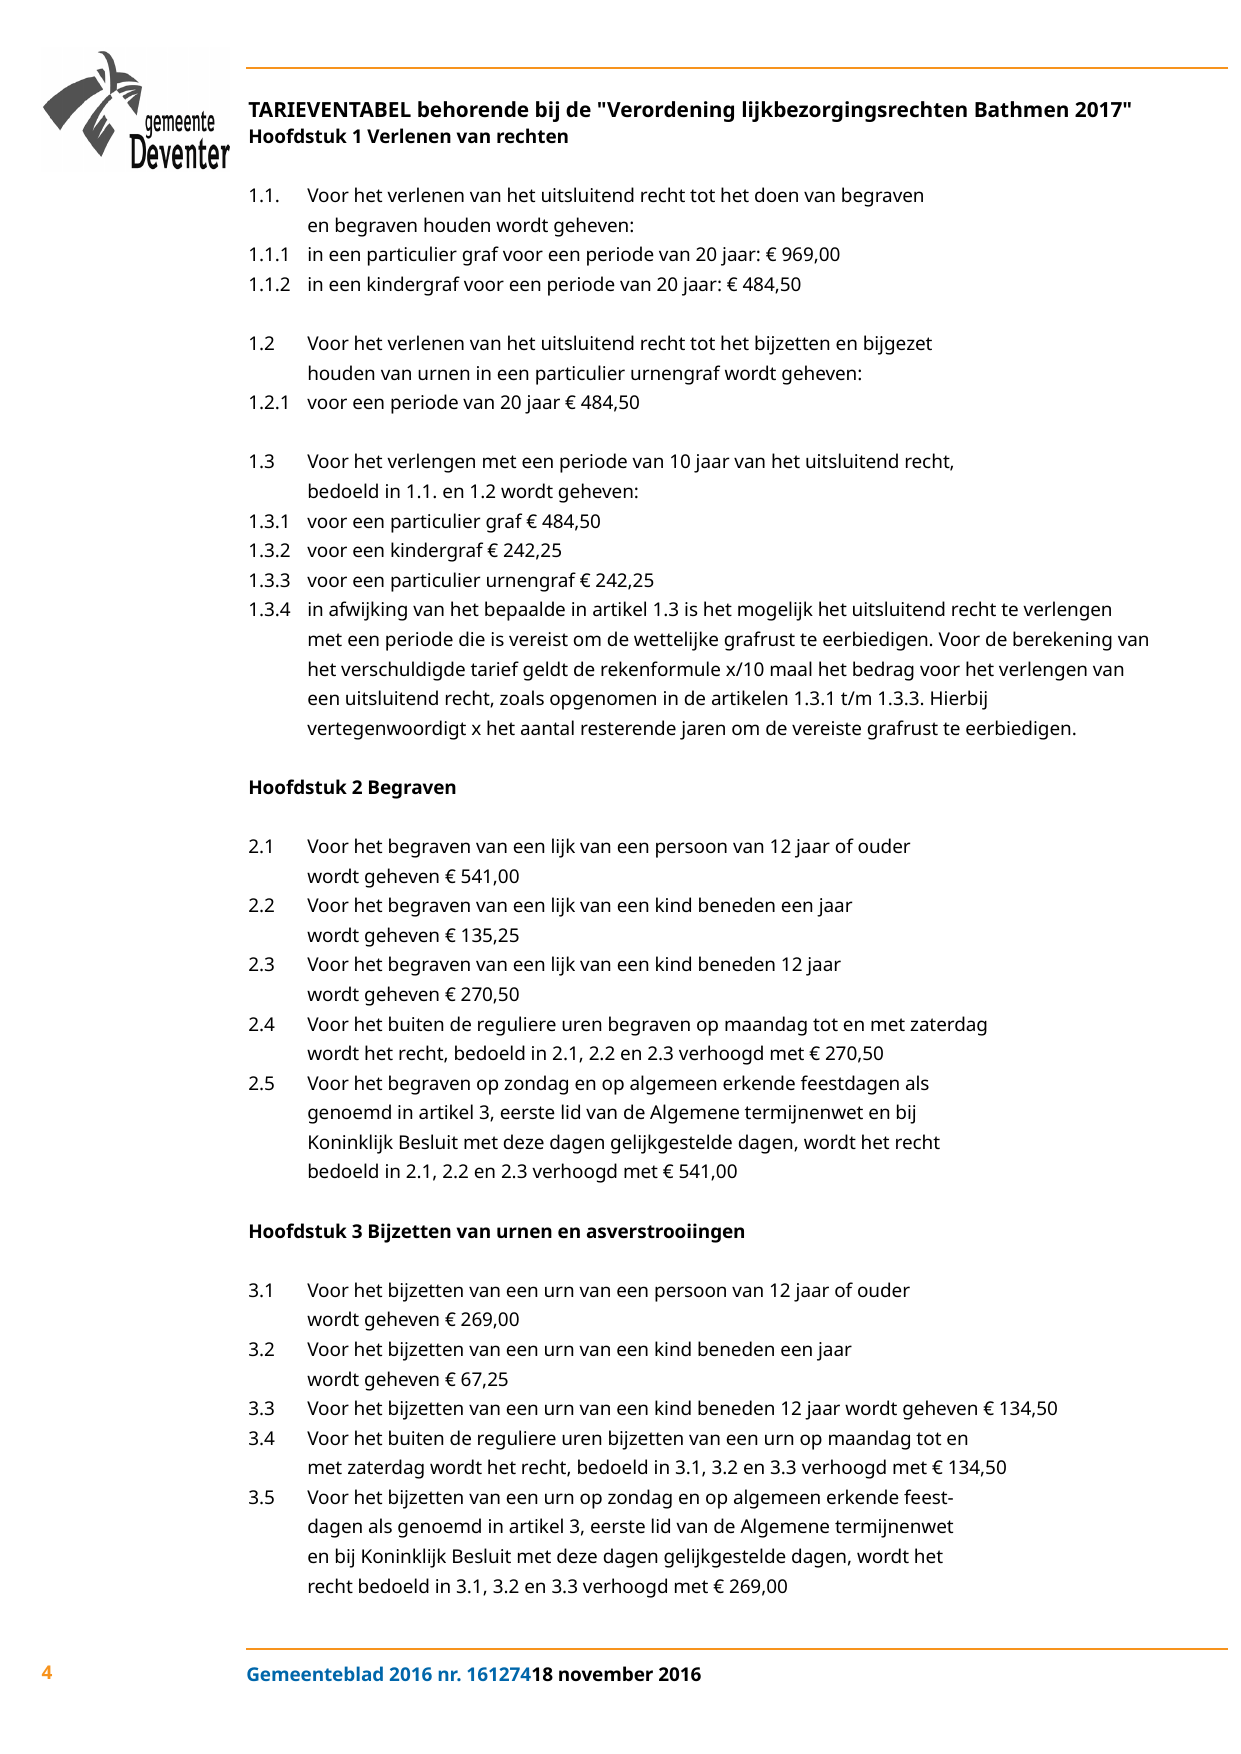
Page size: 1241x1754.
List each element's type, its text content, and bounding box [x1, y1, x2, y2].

list voor een periode van 20 jaar € 484,50 [248, 389, 1152, 415]
list wordt geheven € 67,25 [248, 1366, 1152, 1392]
list in afwijking van het bepaalde in artikel 1.3 is het mogelijk het uitsluitend recht te verlengen met een periode die is vereist om de wettelijke grafrust te eerbiedigen. Voor de berekening van het verschuldigde tarief geldt de rekenformule x/10 maal het bedrag voor het verlengen van een uitsluitend recht, zoals opgenomen in de artikelen 1.3.1 t/m 1.3.3. Hierbij vertegenwoordigt x het aantal resterende jaren om de vereiste grafrust te eerbiedigen. [248, 597, 1152, 741]
list en begraven houden wordt geheven: [248, 212, 1152, 238]
picture [41, 47, 231, 172]
list in een particulier graf voor een periode van 20 jaar: € 969,00 [248, 242, 1152, 267]
list Voor het begraven van een lijk van een kind beneden een jaar [248, 892, 1152, 918]
list wordt geheven € 135,25 [248, 922, 1152, 948]
list genoemd in artikel 3, eerste lid van de Algemene termijnenwet en bij [248, 1099, 1152, 1125]
list voor een particulier graf € 484,50 [248, 508, 1152, 534]
list Voor het begraven van een lijk van een persoon van 12 jaar of ouder [248, 833, 1152, 859]
text Hoofdstuk 3 Bijzetten van urnen en asverstrooiingen [248, 1218, 1152, 1244]
list wordt geheven € 270,50 [248, 981, 1152, 1007]
list Voor het verlengen met een periode van 10 jaar van het uitsluitend recht, [248, 449, 1152, 474]
text Hoofdstuk 1 Verlenen van rechten [248, 123, 1152, 149]
list Voor het begraven van een lijk van een kind beneden 12 jaar [248, 952, 1152, 977]
list Voor het bijzetten van een urn op zondag en op algemeen erkende feest- [248, 1484, 1152, 1510]
list Koninklijk Besluit met deze dagen gelijkgestelde dagen, wordt het recht [248, 1129, 1152, 1155]
list dagen als genoemd in artikel 3, eerste lid van de Algemene termijnenwet [248, 1514, 1152, 1539]
list en bij Koninklijk Besluit met deze dagen gelijkgestelde dagen, wordt het [248, 1543, 1152, 1569]
list bedoeld in 2.1, 2.2 en 2.3 verhoogd met € 541,00 [248, 1159, 1152, 1184]
list Voor het verlenen van het uitsluitend recht tot het doen van begraven [248, 182, 1152, 208]
list voor een particulier urnengraf € 242,25 [248, 567, 1152, 593]
list Voor het buiten de reguliere uren bijzetten van een urn op maandag tot en [248, 1425, 1152, 1451]
list wordt geheven € 269,00 [248, 1307, 1152, 1332]
list Voor het bijzetten van een urn van een kind beneden 12 jaar wordt geheven € 134,50 [248, 1395, 1152, 1421]
list bedoeld in 1.1. en 1.2 wordt geheven: [248, 478, 1152, 504]
text TARIEVENTABEL behorende bij de "Verordening lijkbezorgingsrechten Bathmen 2017" [248, 95, 1152, 123]
text Hoofdstuk 2 Begraven [248, 774, 1152, 800]
list Voor het bijzetten van een urn van een persoon van 12 jaar of ouder [248, 1277, 1152, 1303]
list voor een kindergraf € 242,25 [248, 537, 1152, 563]
list met zaterdag wordt het recht, bedoeld in 3.1, 3.2 en 3.3 verhoogd met € 134,50 [248, 1454, 1152, 1480]
list in een kindergraf voor een periode van 20 jaar: € 484,50 [248, 271, 1152, 297]
list Voor het begraven op zondag en op algemeen erkende feestdagen als [248, 1070, 1152, 1096]
list Voor het bijzetten van een urn van een kind beneden een jaar [248, 1336, 1152, 1362]
list wordt het recht, bedoeld in 2.1, 2.2 en 2.3 verhoogd met € 270,50 [248, 1040, 1152, 1066]
list houden van urnen in een particulier urnengraf wordt geheven: [248, 360, 1152, 386]
list Voor het buiten de reguliere uren begraven op maandag tot en met zaterdag [248, 1011, 1152, 1037]
list recht bedoeld in 3.1, 3.2 en 3.3 verhoogd met € 269,00 [248, 1573, 1152, 1599]
list Voor het verlenen van het uitsluitend recht tot het bijzetten en bijgezet [248, 330, 1152, 356]
list wordt geheven € 541,00 [248, 863, 1152, 889]
